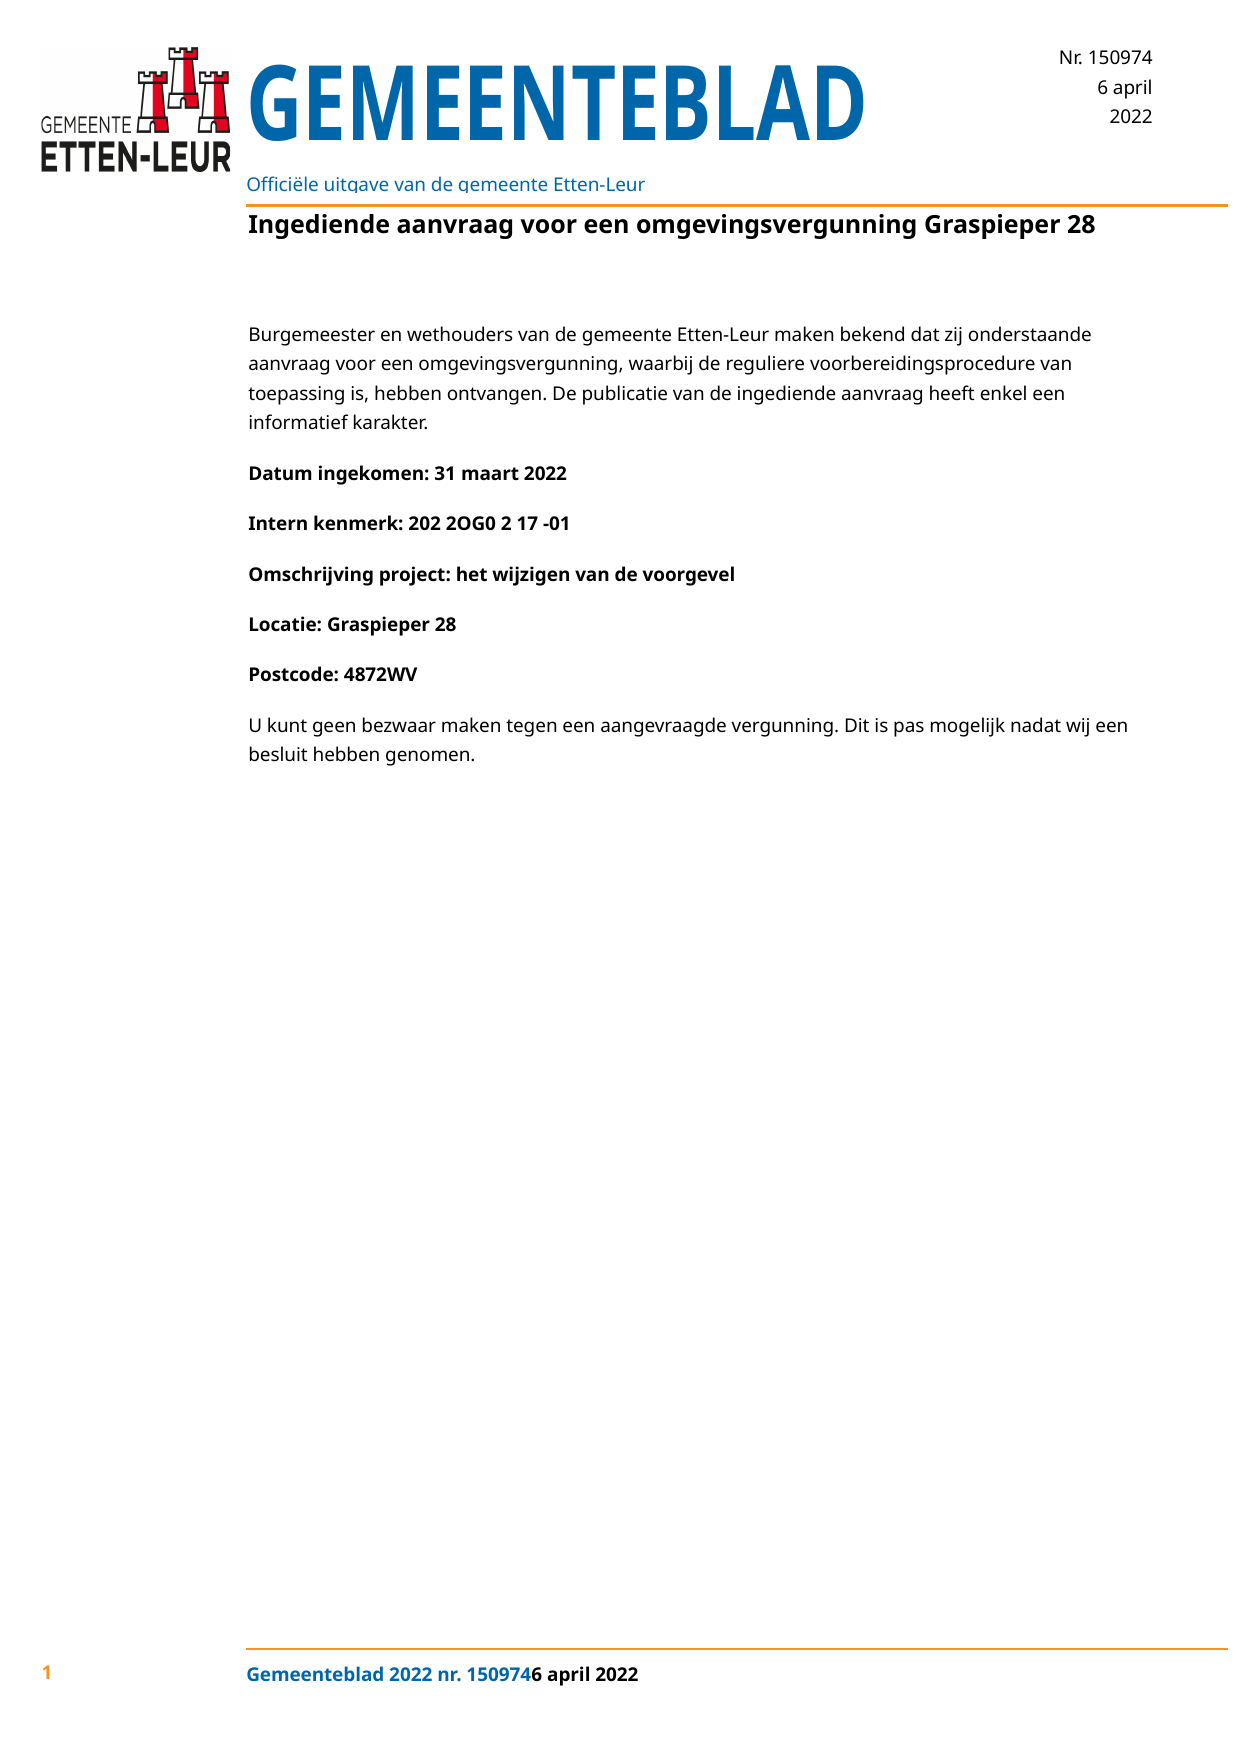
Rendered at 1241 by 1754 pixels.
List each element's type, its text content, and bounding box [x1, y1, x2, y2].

picture [41, 47, 231, 172]
text Intern kenmerk: 202 2OG0 2 17 -01 [248, 510, 1152, 536]
text U kunt geen bezwaar maken tegen een aangevraagde vergunning. Dit is pas mogelijk nadat wij een besluit hebben genomen. [248, 712, 1152, 767]
text Locatie: Graspieper 28 [248, 611, 1152, 637]
text Omschrijving project: het wijzigen van de voorgevel [248, 561, 1152, 586]
text Burgemeester en wethouders van de gemeente Etten-Leur maken bekend dat zij onderstaande aanvraag voor een omgevingsvergunning, waarbij de reguliere voorbereidingsprocedure van toepassing is, hebben ontvangen. De publicatie van de ingediende aanvraag heeft enkel een informatief karakter. [248, 321, 1152, 435]
text Postcode: 4872WV [248, 662, 1152, 687]
text Datum ingekomen: 31 maart 2022 [248, 460, 1152, 486]
text Ingediende aanvraag voor een omgevingsvergunning Graspieper 28 [248, 207, 1152, 241]
